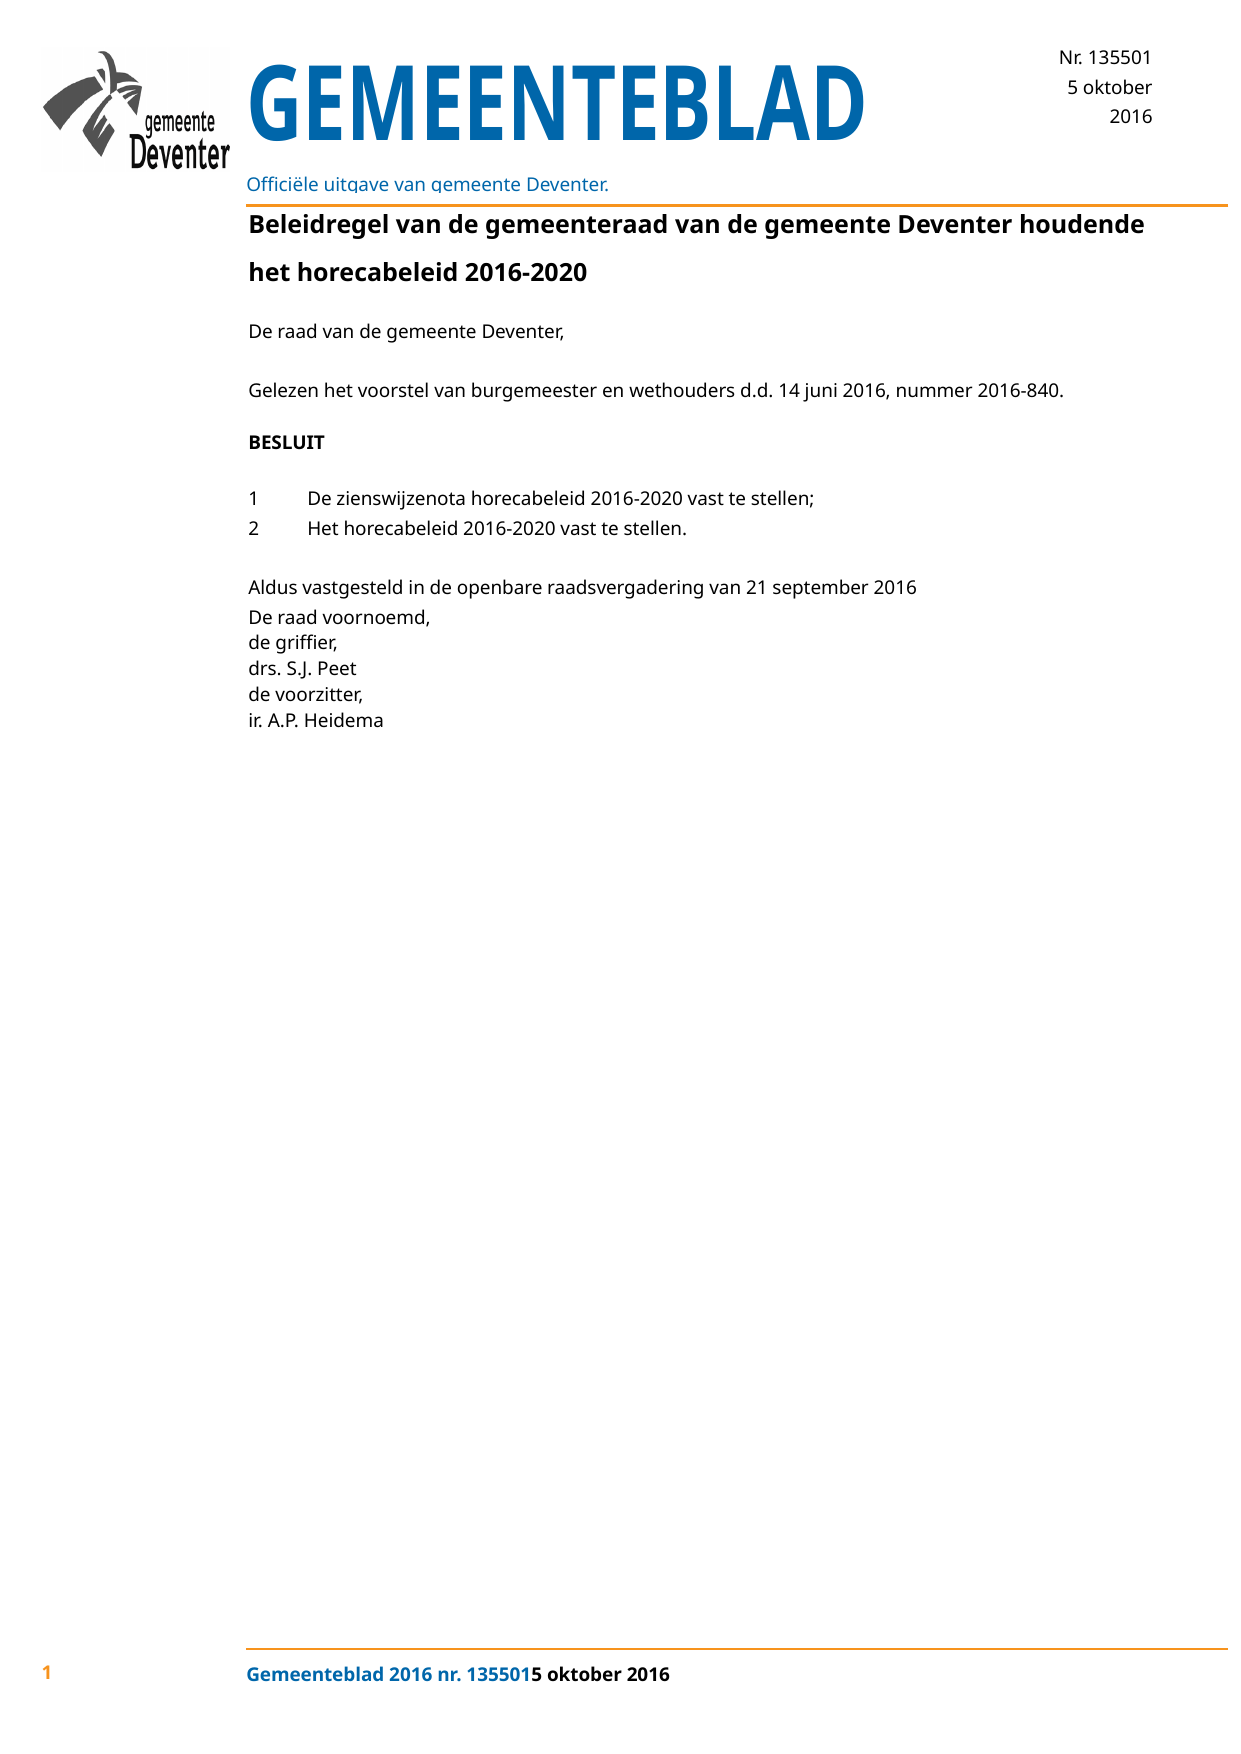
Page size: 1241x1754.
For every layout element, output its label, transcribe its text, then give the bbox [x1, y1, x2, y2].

text ir. A.P. Heidema [248, 707, 1152, 732]
text De raad van de gemeente Deventer, [248, 318, 1152, 344]
list De zienswijzenota horecabeleid 2016-2020 vast te stellen; [248, 486, 1152, 511]
list Het horecabeleid 2016-2020 vast te stellen. [248, 515, 1152, 541]
text Gelezen het voorstel van burgemeester en wethouders d.d. 14 juni 2016, nummer 2016-840. [248, 377, 1152, 403]
text de voorzitter, [248, 681, 1152, 707]
text BESLUIT [248, 427, 1152, 456]
text de griffier, [248, 629, 1152, 655]
text Aldus vastgesteld in de openbare raadsvergadering van 21 september 2016 [248, 574, 1152, 600]
text De raad voornoemd, [248, 604, 1152, 629]
picture [41, 47, 231, 172]
text drs. S.J. Peet [248, 655, 1152, 681]
text Beleidregel van de gemeenteraad van de gemeente Deventer houdende het horecabeleid 2016-2020 [248, 207, 1152, 288]
